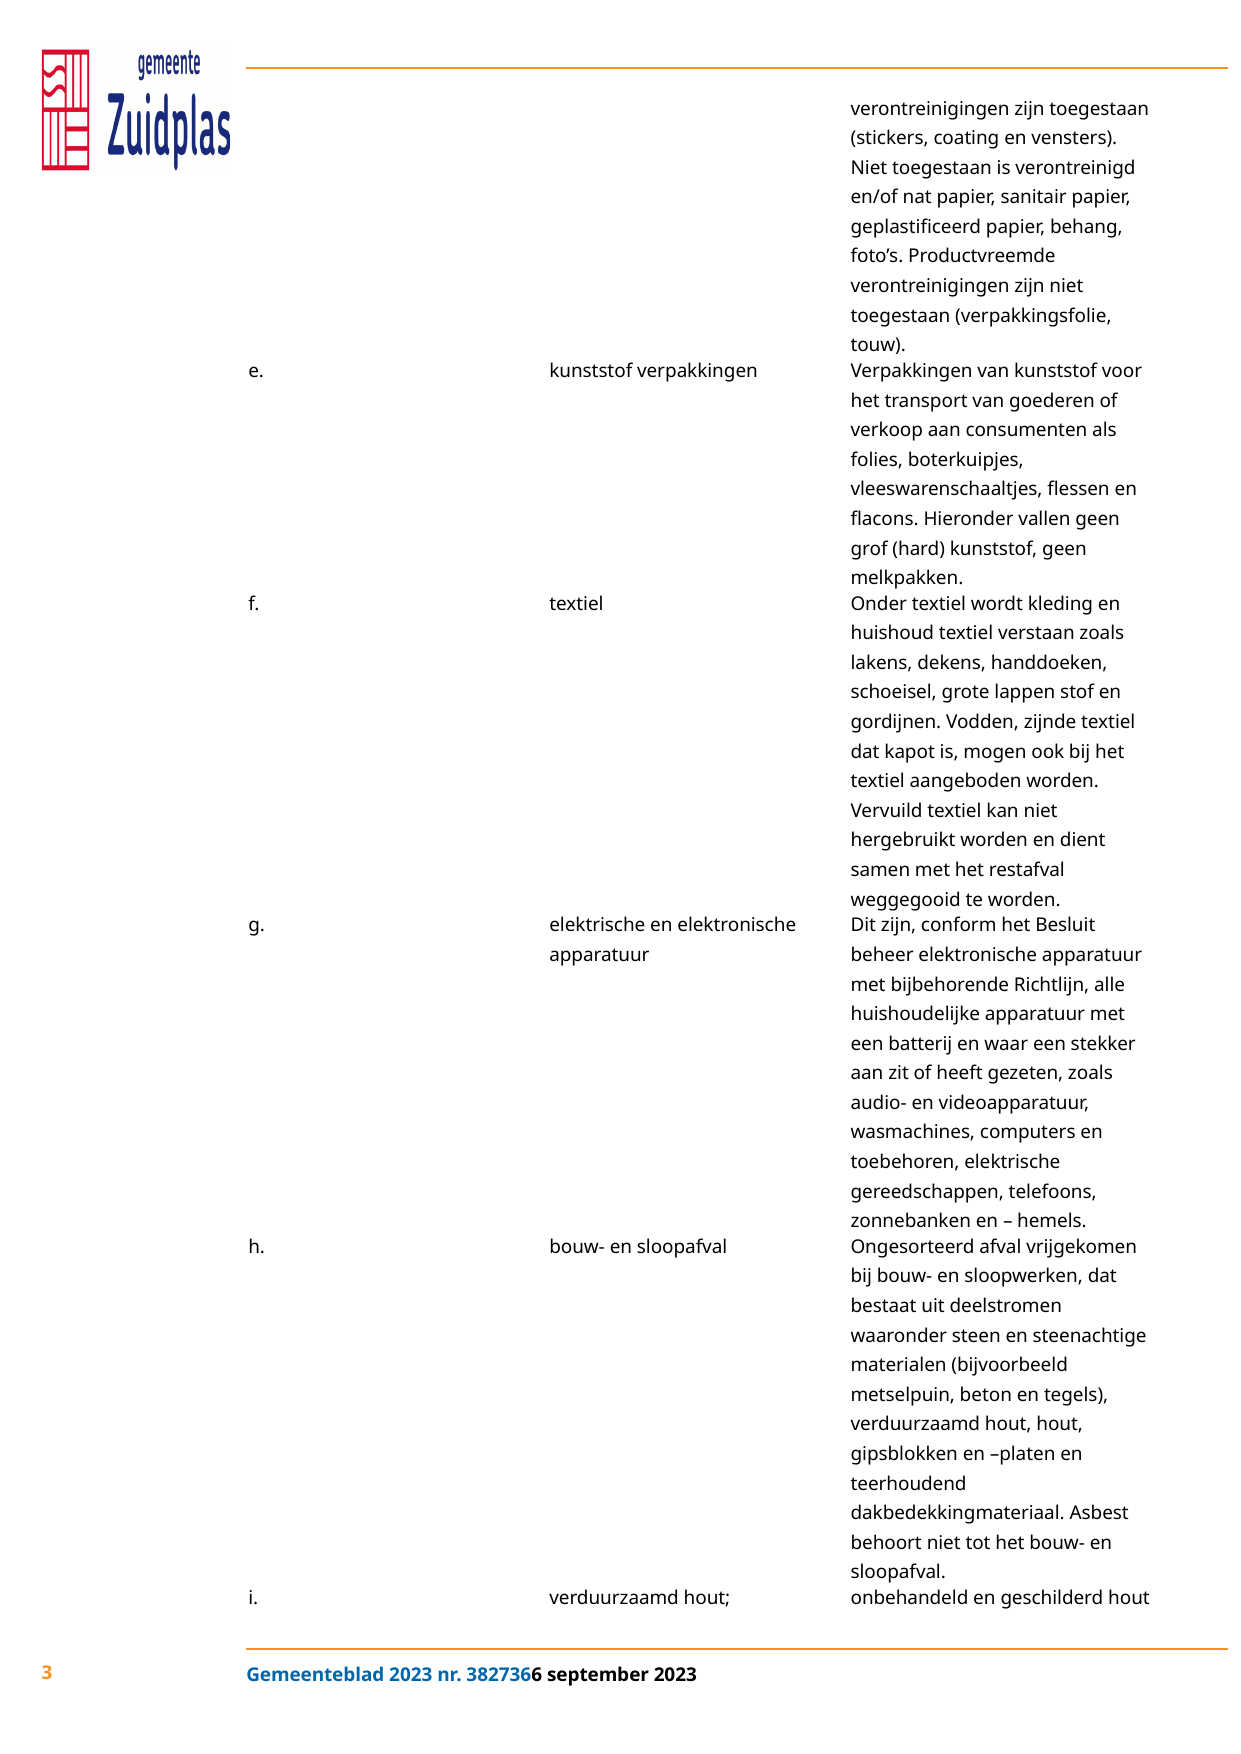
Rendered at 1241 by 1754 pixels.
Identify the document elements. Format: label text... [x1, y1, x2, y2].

picture [41, 47, 231, 172]
table_cell verontreinigingen zijn toegestaan (stickers, coating en vensters). Niet toegestaan is verontreinigd en/of nat papier, sanitair papier, geplastificeerd papier, behang, foto’s. Productvreemde verontreinigingen zijn niet toegestaan (verpakkingsfolie, touw). [850, 95, 1152, 357]
table_cell kunststof verpakkingen [549, 357, 850, 590]
table_cell [248, 95, 549, 357]
table_cell g. [248, 912, 549, 1233]
table_cell textiel [549, 590, 850, 912]
table_cell Ongesorteerd afval vrijgekomen bij bouw- en sloopwerken, dat bestaat uit deelstromen waaronder steen en steenachtige materialen (bijvoorbeeld metselpuin, beton en tegels), verduurzaamd hout, hout, gipsblokken en –platen en teerhoudend dakbedekkingmateriaal. Asbest behoort niet tot het bouw- en sloopafval. [850, 1233, 1152, 1584]
table_cell onbehandeld en geschilderd hout [850, 1584, 1152, 1610]
table_cell Verpakkingen van kunststof voor het transport van goederen of verkoop aan consumenten als folies, boterkuipjes, vleeswarenschaaltjes, flessen en flacons. Hieronder vallen geen grof (hard) kunststof, geen melkpakken. [850, 357, 1152, 590]
table_cell bouw- en sloopafval [549, 1233, 850, 1584]
table_cell verduurzaamd hout; [549, 1584, 850, 1610]
table_cell Onder textiel wordt kleding en huishoud textiel verstaan zoals lakens, dekens, handdoeken, schoeisel, grote lappen stof en gordijnen. Vodden, zijnde textiel dat kapot is, mogen ook bij het textiel aangeboden worden. Vervuild textiel kan niet hergebruikt worden en dient samen met het restafval weggegooid te worden. [850, 590, 1152, 912]
table_cell h. [248, 1233, 549, 1584]
table_cell Dit zijn, conform het Besluit beheer elektronische apparatuur met bijbehorende Richtlijn, alle huishoudelijke apparatuur met een batterij en waar een stekker aan zit of heeft gezeten, zoals audio- en videoapparatuur, wasmachines, computers en toebehoren, elektrische gereedschappen, telefoons, zonnebanken en – hemels. [850, 912, 1152, 1233]
table_cell i. [248, 1584, 549, 1610]
table_cell elektrische en elektronische apparatuur [549, 912, 850, 1233]
table_cell e. [248, 357, 549, 590]
table_cell [549, 95, 850, 357]
table_cell f. [248, 590, 549, 912]
